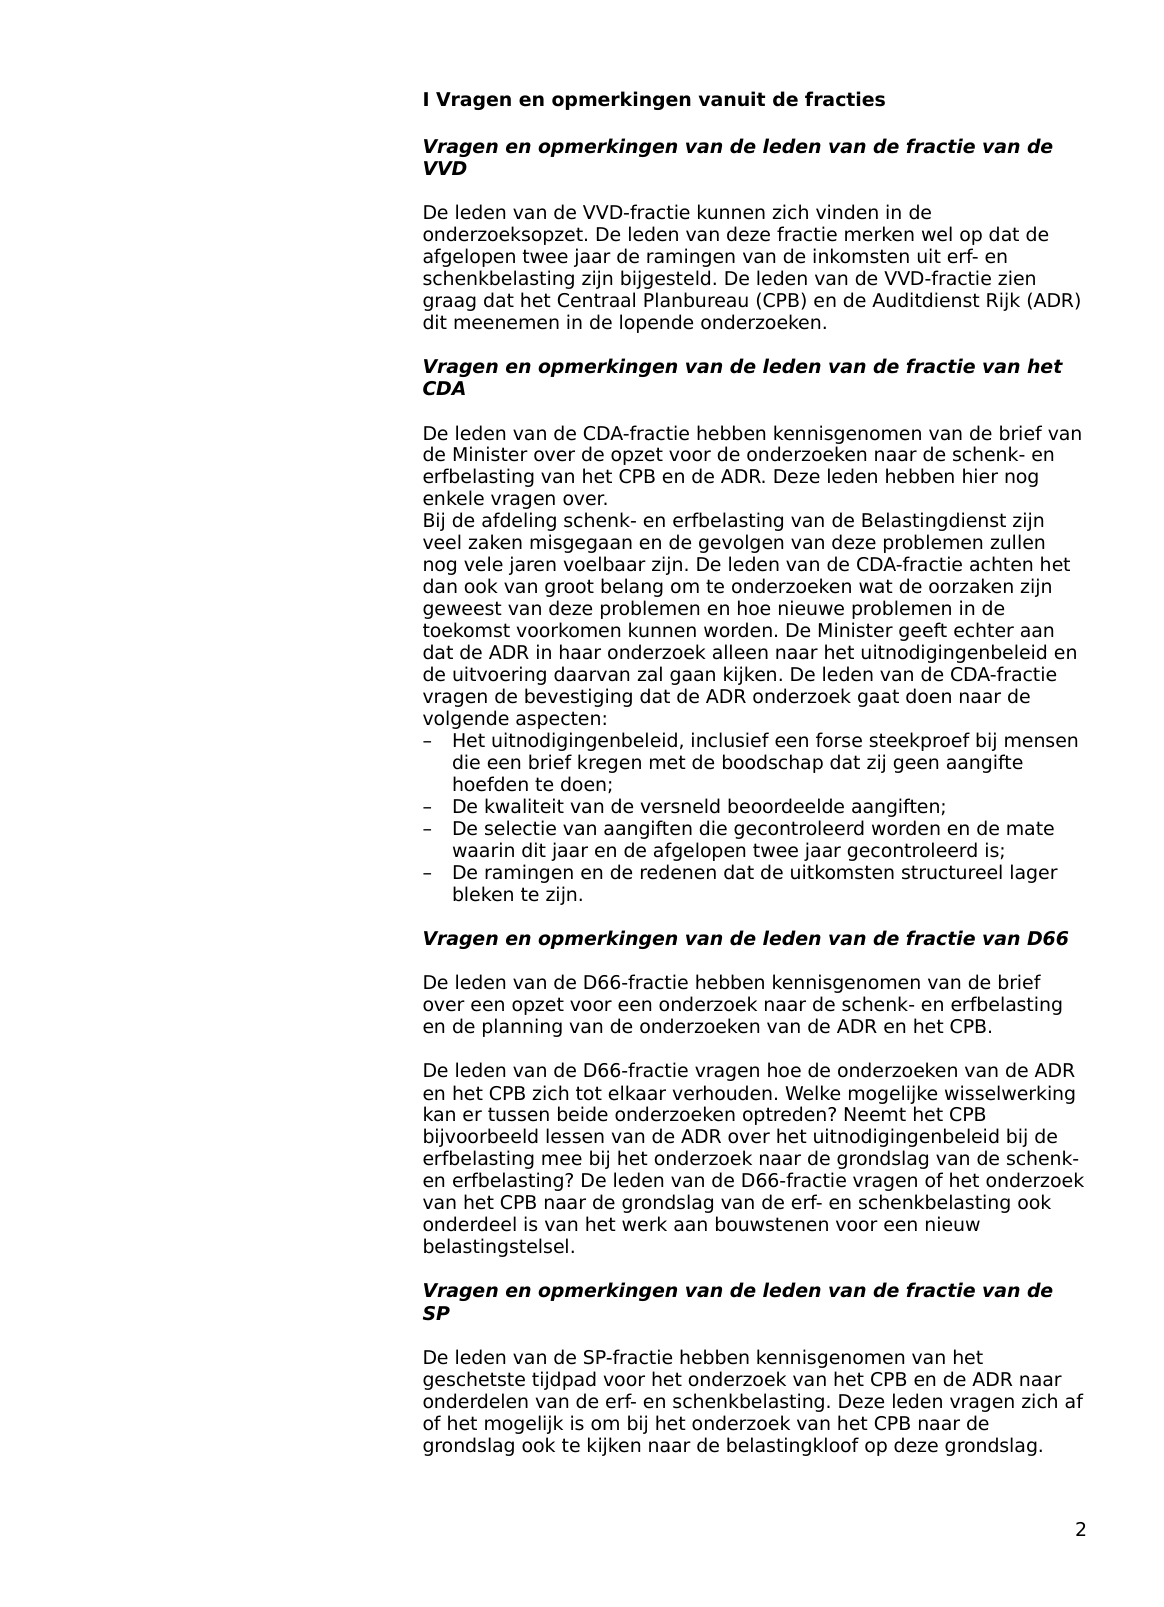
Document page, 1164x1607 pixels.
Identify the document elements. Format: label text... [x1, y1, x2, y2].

subtitle Vragen en opmerkingen van de leden van de fractie van de SP [422, 1280, 1087, 1324]
subtitle I Vragen en opmerkingen vanuit de fracties [422, 89, 1087, 111]
text – De ramingen en de redenen dat de uitkomsten structureel lager bleken te zijn. [422, 862, 1087, 906]
text – Het uitnodigingenbeleid, inclusief een forse steekproef bij mensen die een brief kregen met de boodschap dat zij geen aangifte hoefden te doen; [422, 730, 1087, 796]
text De leden van de VVD-fractie kunnen zich vinden in de onderzoeksopzet. De leden van deze fractie merken wel op dat de afgelopen twee jaar de ramingen van de inkomsten uit erf- en schenkbelasting zijn bijgesteld. De leden van de VVD-fractie zien graag dat het Centraal Planbureau (CPB) en de Auditdienst Rijk (ADR) dit meenemen in de lopende onderzoeken. [422, 202, 1087, 334]
subtitle Vragen en opmerkingen van de leden van de fractie van D66 [422, 928, 1087, 950]
text De leden van de D66-fractie hebben kennisgenomen van de brief over een opzet voor een onderzoek naar de schenk- en erfbelasting en de planning van de onderzoeken van de ADR en het CPB. [422, 972, 1087, 1038]
text Bij de afdeling schenk- en erfbelasting van de Belastingdienst zijn veel zaken misgegaan en de gevolgen van deze problemen zullen nog vele jaren voelbaar zijn. De leden van de CDA-fractie achten het dan ook van groot belang om te onderzoeken wat de oorzaken zijn geweest van deze problemen en hoe nieuwe problemen in de toekomst voorkomen kunnen worden. De Minister geeft echter aan dat de ADR in haar onderzoek alleen naar het uitnodigingenbeleid en de uitvoering daarvan zal gaan kijken. De leden van de CDA-fractie vragen de bevestiging dat de ADR onderzoek gaat doen naar de volgende aspecten: [422, 510, 1087, 730]
subtitle Vragen en opmerkingen van de leden van de fractie van de VVD [422, 136, 1087, 180]
text De leden van de D66-fractie vragen hoe de onderzoeken van de ADR en het CPB zich tot elkaar verhouden. Welke mogelijke wisselwerking kan er tussen beide onderzoeken optreden? Neemt het CPB bijvoorbeeld lessen van de ADR over het uitnodigingenbeleid bij de erfbelasting mee bij het onderzoek naar de grondslag van de schenk- en erfbelasting? De leden van de D66-fractie vragen of het onderzoek van het CPB naar de grondslag van de erf- en schenkbelasting ook onderdeel is van het werk aan bouwstenen voor een nieuw belastingstelsel. [422, 1060, 1087, 1258]
text – De selectie van aangiften die gecontroleerd worden en de mate waarin dit jaar en de afgelopen twee jaar gecontroleerd is; [422, 818, 1087, 862]
text De leden van de SP-fractie hebben kennisgenomen van het geschetste tijdpad voor het onderzoek van het CPB en de ADR naar onderdelen van de erf- en schenkbelasting. Deze leden vragen zich af of het mogelijk is om bij het onderzoek van het CPB naar de grondslag ook te kijken naar de belastingkloof op deze grondslag. [422, 1347, 1087, 1456]
text De leden van de CDA-fractie hebben kennisgenomen van de brief van de Minister over de opzet voor de onderzoeken naar de schenk- en erfbelasting van het CPB en de ADR. Deze leden hebben hier nog enkele vragen over. [422, 422, 1087, 510]
text – De kwaliteit van de versneld beoordeelde aangiften; [422, 796, 1087, 818]
subtitle Vragen en opmerkingen van de leden van de fractie van het CDA [422, 356, 1087, 400]
